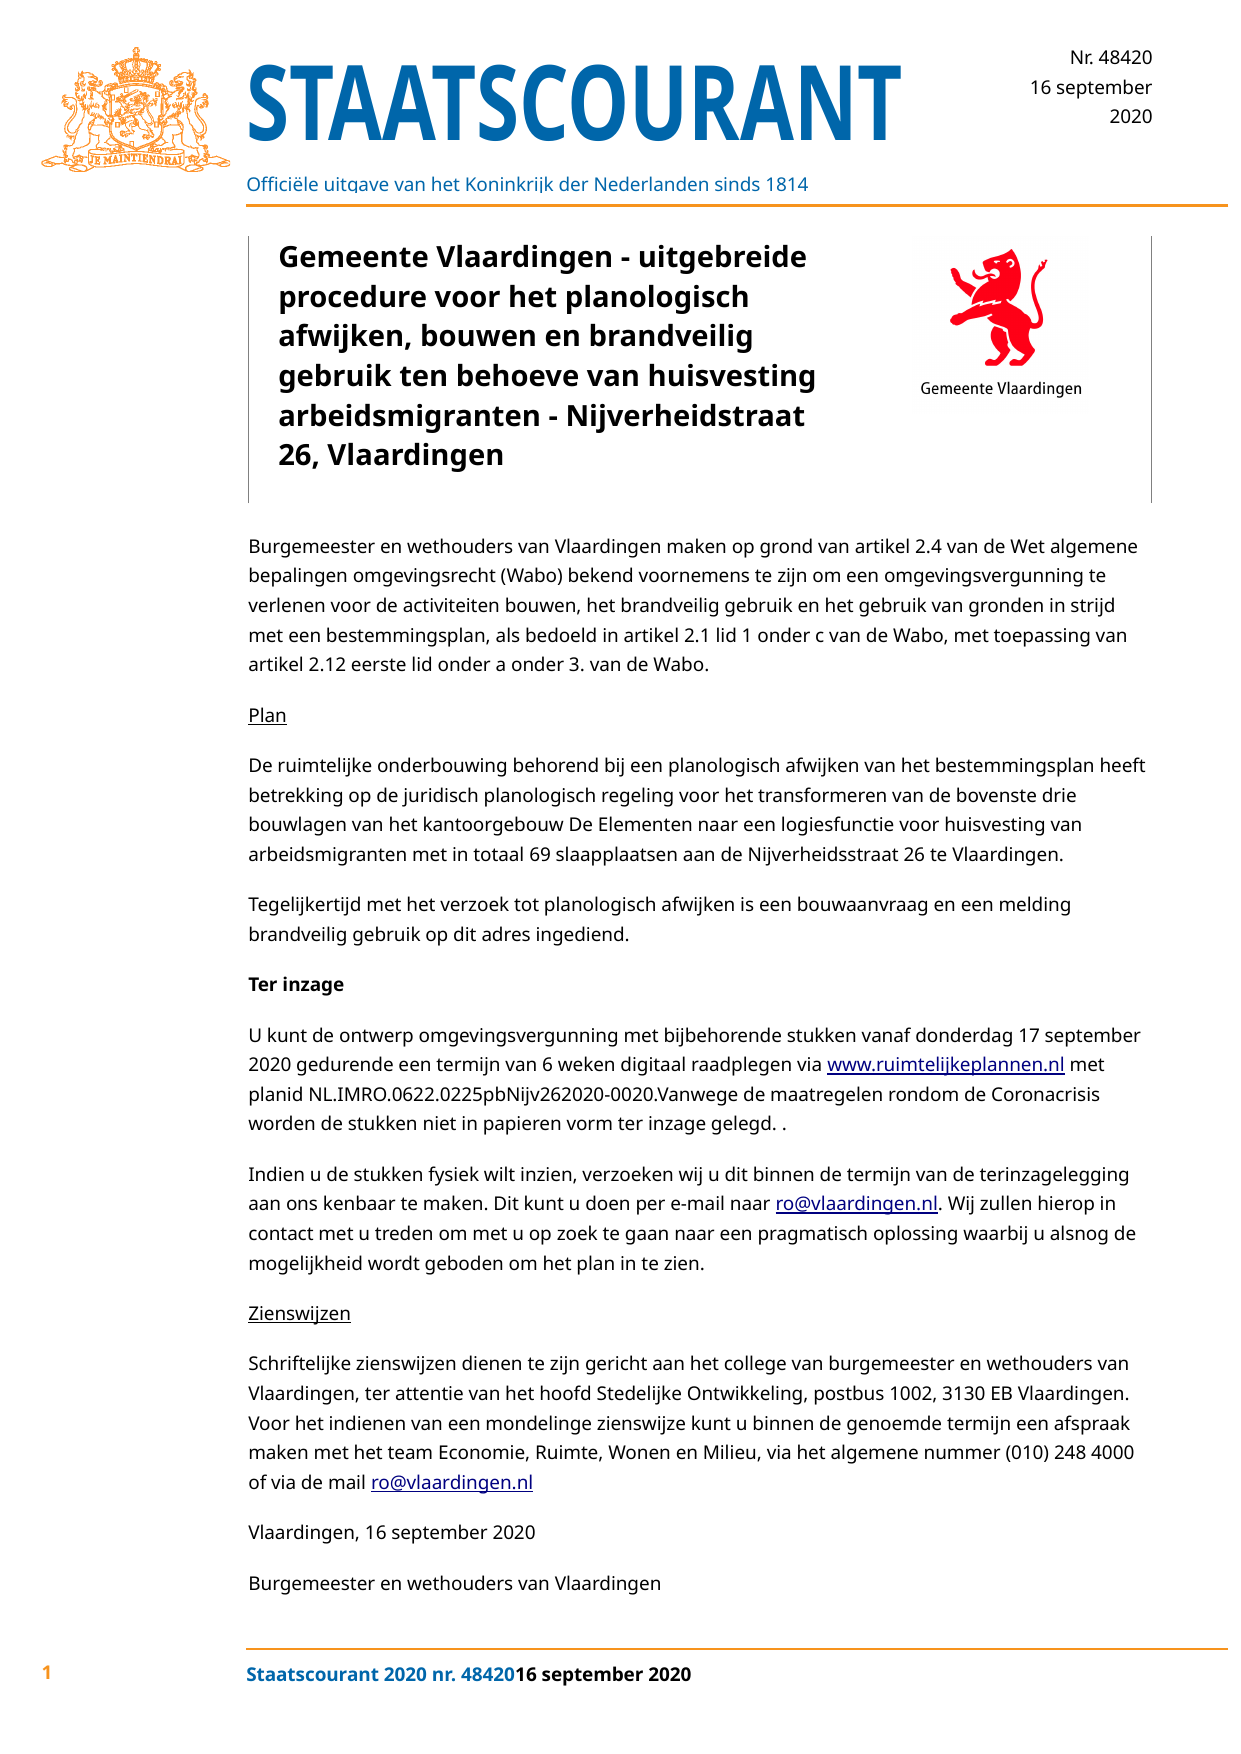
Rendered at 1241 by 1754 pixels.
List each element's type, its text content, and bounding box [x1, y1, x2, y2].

text Plan [248, 702, 1152, 727]
text Zienswijzen [248, 1300, 1152, 1326]
text Indien u de stukken fysiek wilt inzien, verzoeken wij u dit binnen de termijn van de terinzagelegging aan ons kenbaar te maken. Dit kunt u doen per e-mail naar ro@vlaardingen.nl. Wij zullen hierop in contact met u treden om met u op zoek te gaan naar een pragmatisch oplossing waarbij u alsnog de mogelijkheid wordt geboden om het plan in te zien. [248, 1161, 1152, 1275]
picture [41, 47, 231, 172]
picture [912, 236, 1090, 414]
text De ruimtelijke onderbouwing behorend bij een planologisch afwijken van het bestemmingsplan heeft betrekking op de juridisch planologisch regeling voor het transformeren van de bovenste drie bouwlagen van het kantoorgebouw De Elementen naar een logiesfunctie voor huisvesting van arbeidsmigranten met in totaal 69 slaapplaatsen aan de Nijverheidsstraat 26 te Vlaardingen. [248, 752, 1152, 867]
table_header [850, 414, 1151, 503]
text Ter inzage [248, 971, 1152, 997]
text Schriftelijke zienswijzen dienen te zijn gericht aan het college van burgemeester en wethouders van Vlaardingen, ter attentie van het hoofd Stedelijke Ontwikkeling, postbus 1002, 3130 EB Vlaardingen. Voor het indienen van een mondelinge zienswijze kunt u binnen de genoemde termijn een afspraak maken met het team Economie, Ruimte, Wonen en Milieu, via het algemene nummer (010) 248 4000 of via de mail ro@vlaardingen.nl [248, 1351, 1152, 1494]
table_header Gemeente Vlaardingen - uitgebreide procedure voor het planologisch afwijken, bouwen en brandveilig gebruik ten behoeve van huisvesting arbeidsmigranten - Nijverheidstraat 26, Vlaardingen [249, 236, 850, 503]
table_header [850, 236, 912, 413]
text U kunt de ontwerp omgevingsvergunning met bijbehorende stukken vanaf donderdag 17 september 2020 gedurende een termijn van 6 weken digitaal raadplegen via www.ruimtelijkeplannen.nl met planid NL.IMRO.0622.0225pbNijv262020-0020.Vanwege de maatregelen rondom de Coronacrisis worden de stukken niet in papieren vorm ter inzage gelegd. . [248, 1022, 1152, 1136]
text Burgemeester en wethouders van Vlaardingen maken op grond van artikel 2.4 van de Wet algemene bepalingen omgevingsrecht (Wabo) bekend voornemens te zijn om een omgevingsvergunning te verlenen voor de activiteiten bouwen, het brandveilig gebruik en het gebruik van gronden in strijd met een bestemmingsplan, als bedoeld in artikel 2.1 lid 1 onder c van de Wabo, met toepassing van artikel 2.12 eerste lid onder a onder 3. van de Wabo. [248, 533, 1152, 677]
text Burgemeester en wethouders van Vlaardingen [248, 1570, 1152, 1595]
text Vlaardingen, 16 september 2020 [248, 1519, 1152, 1545]
table_header [1090, 236, 1151, 413]
text Tegelijkertijd met het verzoek tot planologisch afwijken is een bouwaanvraag en een melding brandveilig gebruik op dit adres ingediend. [248, 891, 1152, 947]
